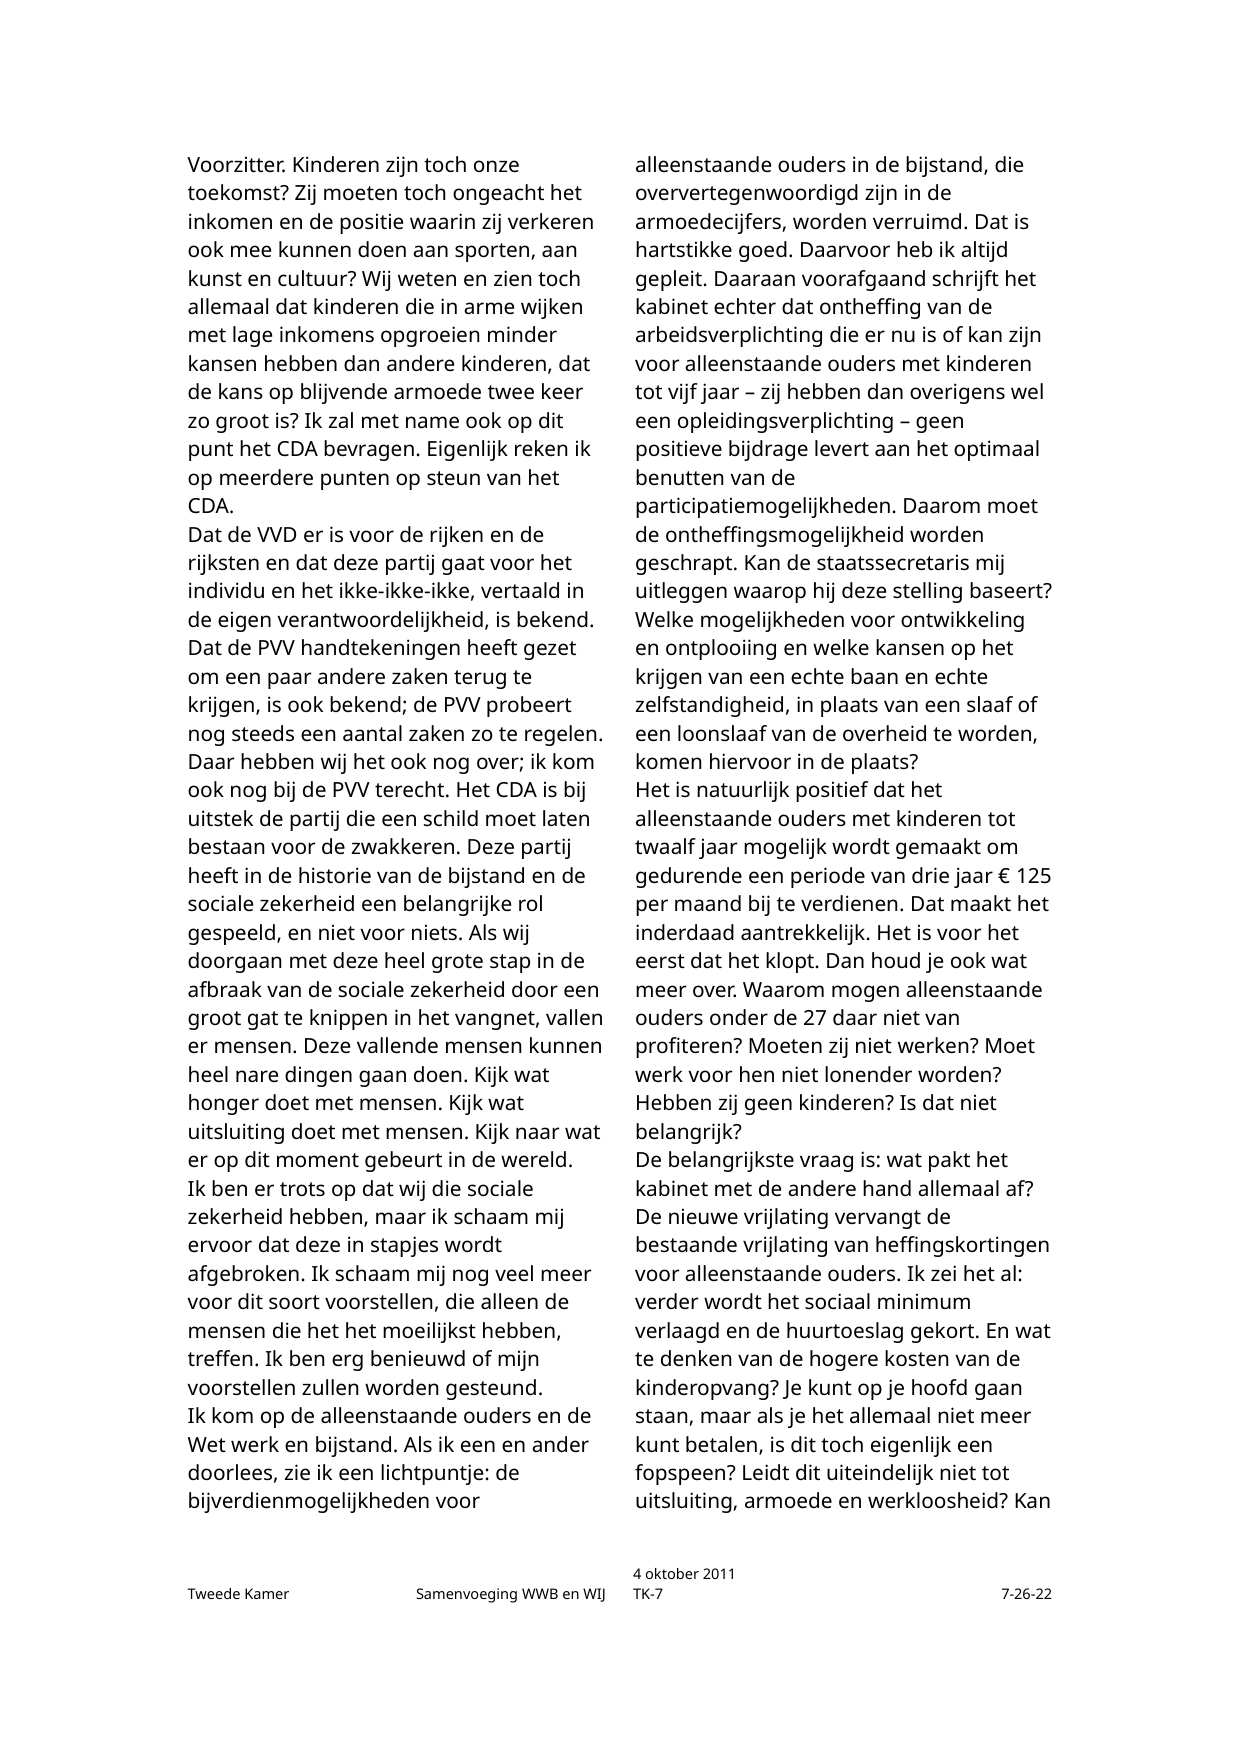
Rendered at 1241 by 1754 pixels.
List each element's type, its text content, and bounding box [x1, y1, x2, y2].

text De belangrijkste vraag is: wat pakt het kabinet met de andere hand allemaal af? De nieuwe vrijlating vervangt de bestaande vrijlating van heffingskortingen voor alleenstaande ouders. Ik zei het al: verder wordt het sociaal minimum verlaagd en de huurtoeslag gekort. En wat te denken van de hogere kosten van de kinderopvang? Je kunt op je hoofd gaan staan, maar als je het allemaal niet meer kunt betalen, is dit toch eigenlijk een fopspeen? Leidt dit uiteindelijk niet tot uitsluiting, armoede en werkloosheid? Kan [635, 1145, 1053, 1515]
text alleenstaande ouders in de bijstand, die oververtegenwoordigd zijn in de armoedecijfers, worden verruimd. Dat is hartstikke goed. Daarvoor heb ik altijd gepleit. Daaraan voorafgaand schrijft het kabinet echter dat ontheffing van de arbeidsverplichting die er nu is of kan zijn voor alleenstaande ouders met kinderen tot vijf jaar – zij hebben dan overigens wel een opleidingsverplichting – geen positieve bijdrage levert aan het optimaal benutten van de participatiemogelijkheden. Daarom moet de ontheffingsmogelijkheid worden geschrapt. Kan de staatssecretaris mij uitleggen waarop hij deze stelling baseert? Welke mogelijkheden voor ontwikkeling en ontplooiing en welke kansen op het krijgen van een echte baan en echte zelfstandigheid, in plaats van een slaaf of een loonslaaf van de overheid te worden, komen hiervoor in de plaats? [635, 150, 1053, 776]
text Het is natuurlijk positief dat het alleenstaande ouders met kinderen tot twaalf jaar mogelijk wordt gemaakt om gedurende een periode van drie jaar € 125 per maand bij te verdienen. Dat maakt het inderdaad aantrekkelijk. Het is voor het eerst dat het klopt. Dan houd je ook wat meer over. Waarom mogen alleenstaande ouders onder de 27 daar niet van profiteren? Moeten zij niet werken? Moet werk voor hen niet lonender worden? Hebben zij geen kinderen? Is dat niet belangrijk? [635, 776, 1053, 1145]
text Dat de VVD er is voor de rijken en de rijksten en dat deze partij gaat voor het individu en het ikke-ikke-ikke, vertaald in de eigen verantwoordelijkheid, is bekend. Dat de PVV handtekeningen heeft gezet om een paar andere zaken terug te krijgen, is ook bekend; de PVV probeert nog steeds een aantal zaken zo te regelen. Daar hebben wij het ook nog over; ik kom ook nog bij de PVV terecht. Het CDA is bij uitstek de partij die een schild moet laten bestaan voor de zwakkeren. Deze partij heeft in de historie van de bijstand en de sociale zekerheid een belangrijke rol gespeeld, en niet voor niets. Als wij doorgaan met deze heel grote stap in de afbraak van de sociale zekerheid door een groot gat te knippen in het vangnet, vallen er mensen. Deze vallende mensen kunnen heel nare dingen gaan doen. Kijk wat honger doet met mensen. Kijk wat uitsluiting doet met mensen. Kijk naar wat er op dit moment gebeurt in de wereld. [187, 520, 605, 1174]
text Ik kom op de alleenstaande ouders en de Wet werk en bijstand. Als ik een en ander doorlees, zie ik een lichtpuntje: de bijverdienmogelijkheden voor [187, 1401, 605, 1515]
text Ik ben er trots op dat wij die sociale zekerheid hebben, maar ik schaam mij ervoor dat deze in stapjes wordt afgebroken. Ik schaam mij nog veel meer voor dit soort voorstellen, die alleen de mensen die het het moeilijkst hebben, treffen. Ik ben erg benieuwd of mijn voorstellen zullen worden gesteund. [187, 1174, 605, 1401]
text Voorzitter. Kinderen zijn toch onze toekomst? Zij moeten toch ongeacht het inkomen en de positie waarin zij verkeren ook mee kunnen doen aan sporten, aan kunst en cultuur? Wij weten en zien toch allemaal dat kinderen die in arme wijken met lage inkomens opgroeien minder kansen hebben dan andere kinderen, dat de kans op blijvende armoede twee keer zo groot is? Ik zal met name ook op dit punt het CDA bevragen. Eigenlijk reken ik op meerdere punten op steun van het CDA. [187, 150, 605, 520]
